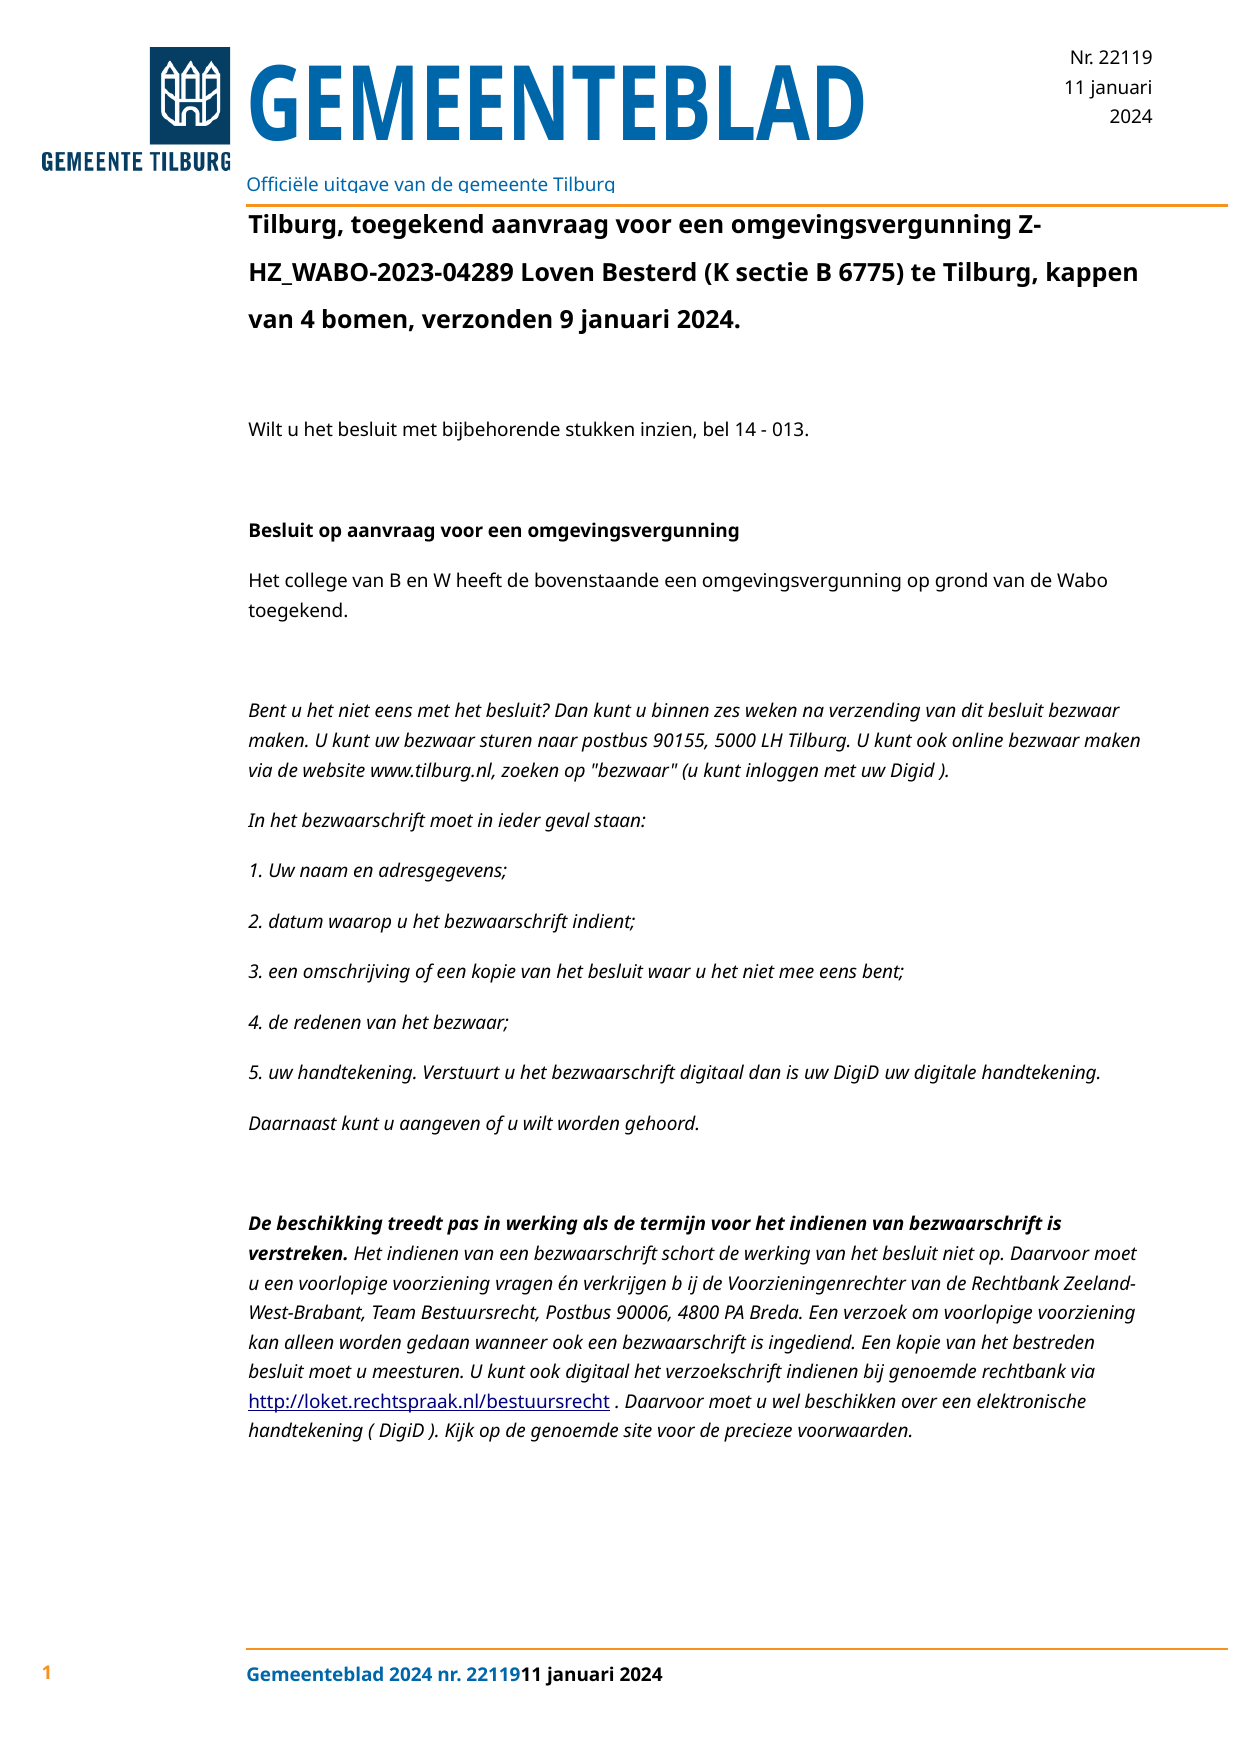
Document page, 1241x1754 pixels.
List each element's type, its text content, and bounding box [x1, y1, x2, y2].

text Tilburg, toegekend aanvraag voor een omgevingsvergunning Z-HZ_WABO-2023-04289 Loven Besterd (K sectie B 6775) te Tilburg, kappen van 4 bomen, verzonden 9 januari 2024. [248, 207, 1152, 336]
text Daarnaast kunt u aangeven of u wilt worden gehoord. [248, 1110, 1152, 1135]
text 5. uw handtekening. Verstuurt u het bezwaarschrift digitaal dan is uw DigiD uw digitale handtekening. [248, 1059, 1152, 1085]
text Wilt u het besluit met bijbehorende stukken inzien, bel 14 - 013. [248, 416, 1152, 442]
text De beschikking treedt pas in werking als de termijn voor het indienen van bezwaarschrift is verstreken. Het indienen van een bezwaarschrift schort de werking van het besluit niet op. Daarvoor moet u een voorlopige voorziening vragen én verkrijgen b ij de Voorzieningenrechter van de Rechtbank Zeeland-West-Brabant, Team Bestuursrecht, Postbus 90006, 4800 PA Breda. Een verzoek om voorlopige voorziening kan alleen worden gedaan wanneer ook een bezwaarschrift is ingediend. Een kopie van het bestreden besluit moet u meesturen. U kunt ook digitaal het verzoekschrift indienen bij genoemde rechtbank via http://loket.rechtspraak.nl/bestuursrecht . Daarvoor moet u wel beschikken over een elektronische handtekening ( DigiD ). Kijk op de genoemde site voor de precieze voorwaarden. [248, 1211, 1152, 1443]
text In het bezwaarschrift moet in ieder geval staan: [248, 807, 1152, 833]
text 4. de redenen van het bezwaar; [248, 1009, 1152, 1034]
text Het college van B en W heeft de bovenstaande een omgevingsvergunning op grond van de Wabo toegekend. [248, 567, 1152, 622]
text 3. een omschrijving of een kopie van het besluit waar u het niet mee eens bent; [248, 958, 1152, 984]
text 2. datum waarop u het bezwaarschrift indient; [248, 908, 1152, 934]
text 1. Uw naam en adresgegevens; [248, 858, 1152, 883]
picture [41, 47, 231, 172]
text Besluit op aanvraag voor een omgevingsvergunning [248, 517, 1152, 542]
text Bent u het niet eens met het besluit? Dan kunt u binnen zes weken na verzending van dit besluit bezwaar maken. U kunt uw bezwaar sturen naar postbus 90155, 5000 LH Tilburg. U kunt ook online bezwaar maken via de website www.tilburg.nl, zoeken op "bezwaar" (u kunt inloggen met uw Digid ). [248, 698, 1152, 782]
